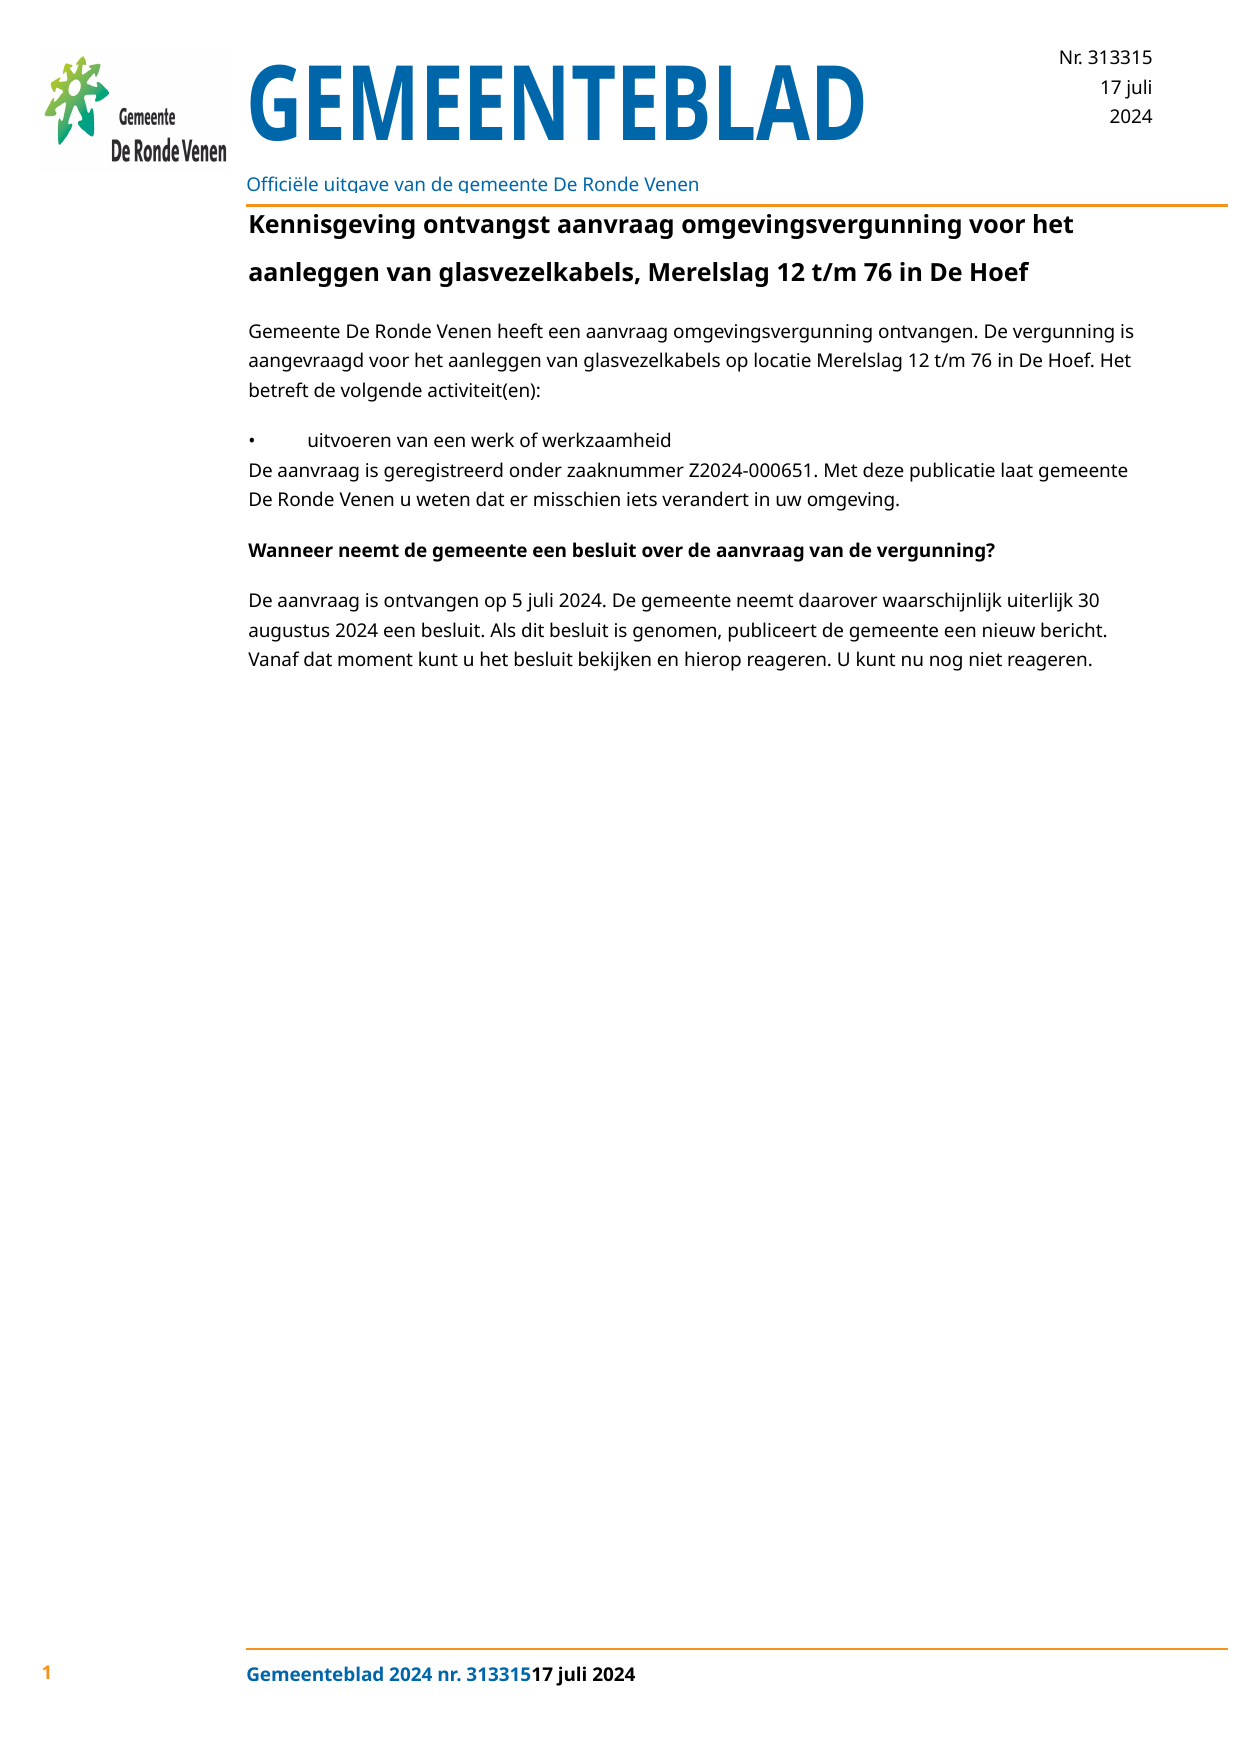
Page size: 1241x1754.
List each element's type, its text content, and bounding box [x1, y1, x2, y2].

picture [41, 47, 231, 172]
text De aanvraag is geregistreerd onder zaaknummer Z2024-000651. Met deze publicatie laat gemeente De Ronde Venen u weten dat er misschien iets verandert in uw omgeving. [248, 457, 1152, 512]
text Kennisgeving ontvangst aanvraag omgevingsvergunning voor het aanleggen van glasvezelkabels, Merelslag 12 t/m 76 in De Hoef [248, 207, 1152, 288]
text Gemeente De Ronde Venen heeft een aanvraag omgevingsvergunning ontvangen. De vergunning is aangevraagd voor het aanleggen van glasvezelkabels op locatie Merelslag 12 t/m 76 in De Hoef. Het betreft de volgende activiteit(en): [248, 318, 1152, 403]
list uitvoeren van een werk of werkzaamheid [248, 427, 1152, 453]
text Wanneer neemt de gemeente een besluit over de aanvraag van de vergunning? [248, 537, 1152, 563]
text De aanvraag is ontvangen op 5 juli 2024. De gemeente neemt daarover waarschijnlijk uiterlijk 30 augustus 2024 een besluit. Als dit besluit is genomen, publiceert de gemeente een nieuw bericht. Vanaf dat moment kunt u het besluit bekijken en hierop reageren. U kunt nu nog niet reageren. [248, 587, 1152, 672]
